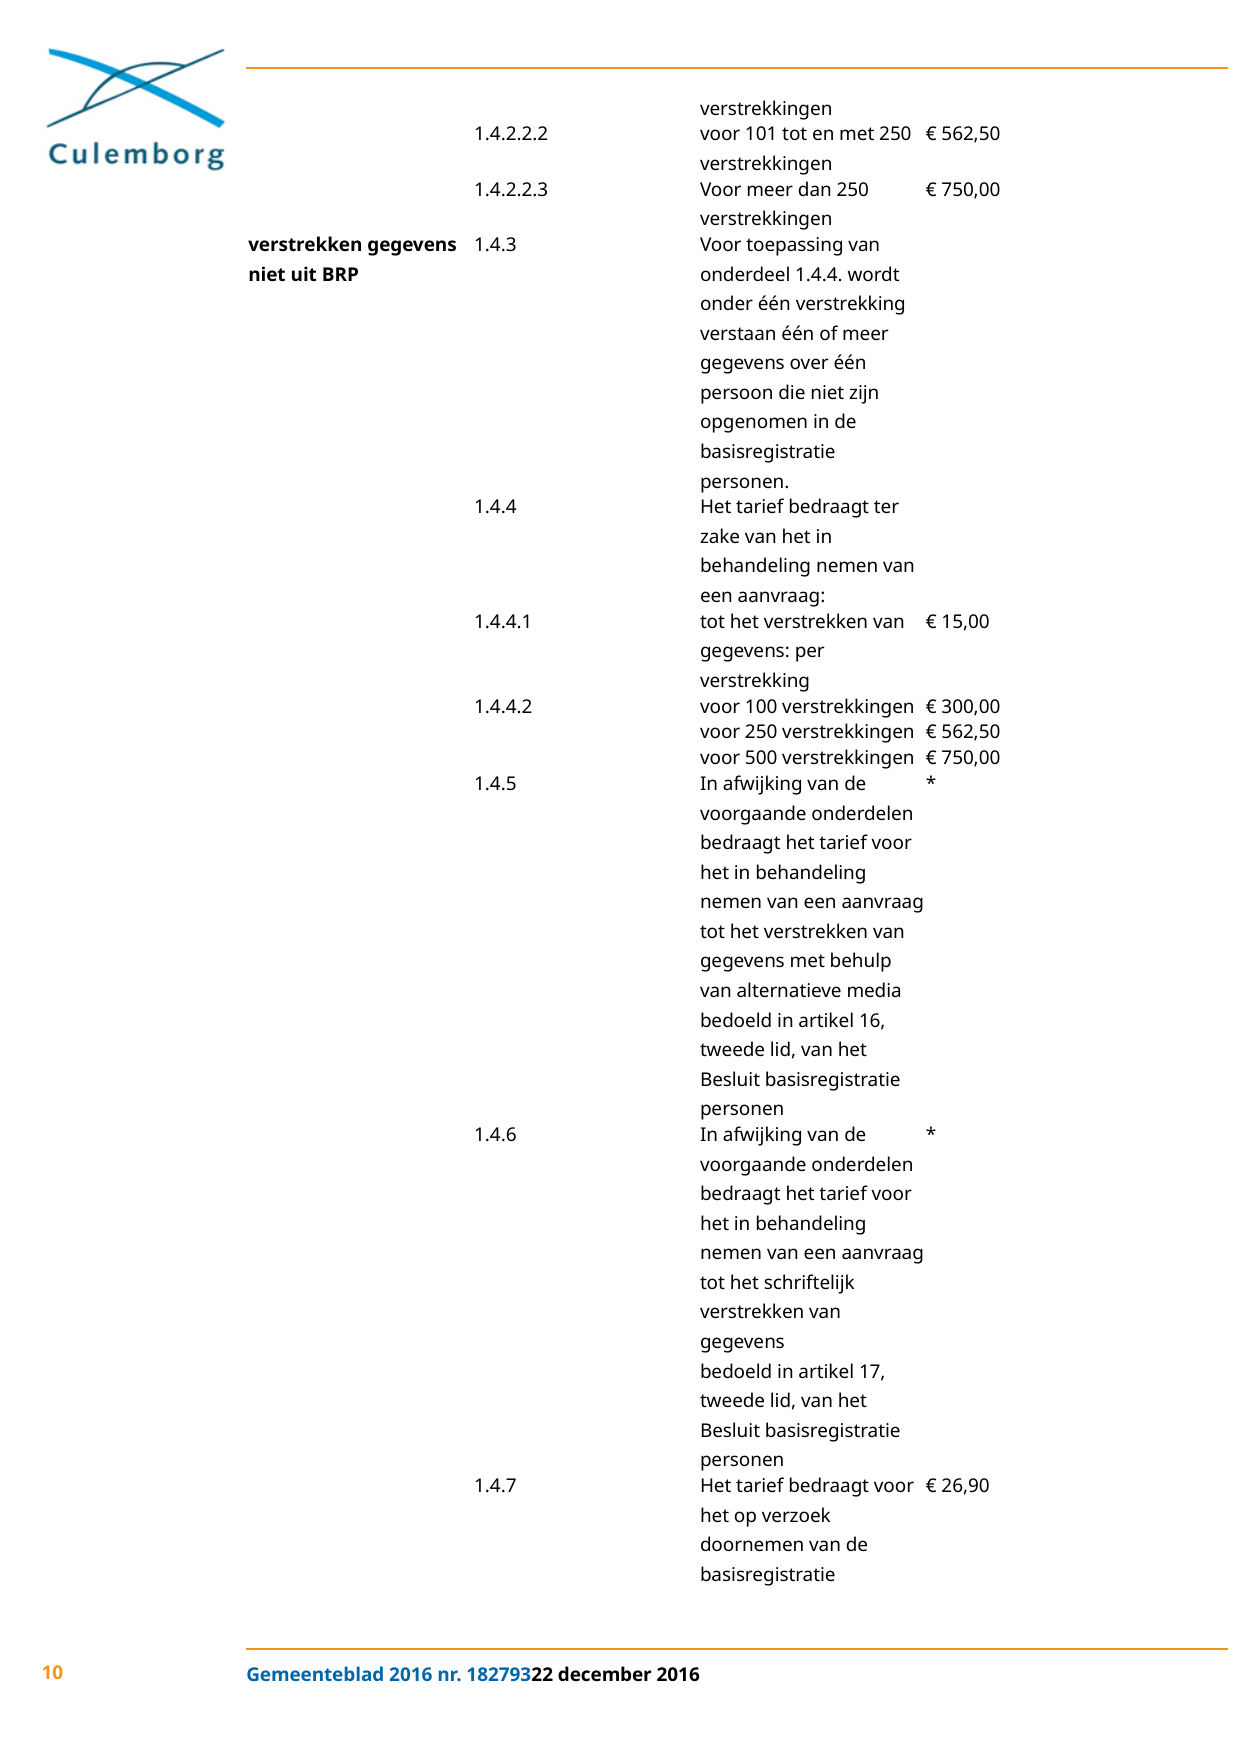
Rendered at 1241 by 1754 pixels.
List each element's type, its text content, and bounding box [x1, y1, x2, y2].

table_cell € 300,00 [926, 693, 1152, 719]
table_cell [248, 608, 474, 693]
table_cell voor 101 tot en met 250 verstrekkingen [700, 121, 926, 176]
table_cell Voor meer dan 250 verstrekkingen [700, 176, 926, 231]
table_cell € 15,00 [926, 608, 1152, 693]
table_cell verstrekken gegevens niet uit BRP [248, 231, 474, 493]
table_cell * [926, 1121, 1152, 1472]
table_cell Voor toepassing van onderdeel 1.4.4. wordt onder één verstrekking verstaan één of meer gegevens over één persoon die niet zijn opgenomen in de basisregistratie personen. [700, 231, 926, 493]
table_cell tot het verstrekken van gegevens: per verstrekking [700, 608, 926, 693]
table_cell Het tarief bedraagt ter zake van het in behandeling nemen van een aanvraag: [700, 494, 926, 608]
table_cell Het tarief bedraagt voor het op verzoek doornemen van de basisregistratie [700, 1473, 926, 1587]
table_cell In afwijking van de voorgaande onderdelen bedraagt het tarief voor het in behandeling nemen van een aanvraag tot het schriftelijk verstrekken van gegevens bedoeld in artikel 17, tweede lid, van het Besluit basisregistratie personen [700, 1121, 926, 1472]
table_cell In afwijking van de voorgaande onderdelen bedraagt het tarief voor het in behandeling nemen van een aanvraag tot het verstrekken van gegevens met behulp van alternatieve media bedoeld in artikel 16, tweede lid, van het Besluit basisregistratie personen [700, 770, 926, 1121]
table_cell € 750,00 [926, 176, 1152, 231]
table_cell 1.4.5 [474, 770, 700, 1121]
table_cell [248, 693, 474, 719]
table_cell [248, 1121, 474, 1472]
table_cell [248, 744, 474, 770]
picture [41, 47, 231, 172]
table_cell voor 100 verstrekkingen [700, 693, 926, 719]
table_cell 1.4.4.2 [474, 693, 700, 719]
table_cell 1.4.3 [474, 231, 700, 493]
table_cell [926, 494, 1152, 608]
table_cell [248, 494, 474, 608]
table_cell 1.4.7 [474, 1473, 700, 1587]
table_cell [248, 770, 474, 1121]
table_cell [248, 121, 474, 176]
table_cell 1.4.4 [474, 494, 700, 608]
table_cell € 562,50 [926, 121, 1152, 176]
table_cell 1.4.2.2.3 [474, 176, 700, 231]
table_cell [926, 231, 1152, 493]
table_cell [248, 719, 474, 744]
table_cell € 750,00 [926, 744, 1152, 770]
table_cell voor 500 verstrekkingen [700, 744, 926, 770]
table_cell voor 250 verstrekkingen [700, 719, 926, 744]
table_cell [248, 1473, 474, 1587]
table_cell [474, 719, 700, 744]
table_cell 1.4.2.2.2 [474, 121, 700, 176]
table_cell [474, 744, 700, 770]
table_cell € 562,50 [926, 719, 1152, 744]
table_cell € 26,90 [926, 1473, 1152, 1587]
table_cell * [926, 770, 1152, 1121]
table_cell 1.4.6 [474, 1121, 700, 1472]
table_cell [248, 95, 474, 121]
table_cell [474, 95, 700, 121]
table_cell [248, 176, 474, 231]
table_cell [926, 95, 1152, 121]
table_cell 1.4.4.1 [474, 608, 700, 693]
table_cell verstrekkingen [700, 95, 926, 121]
